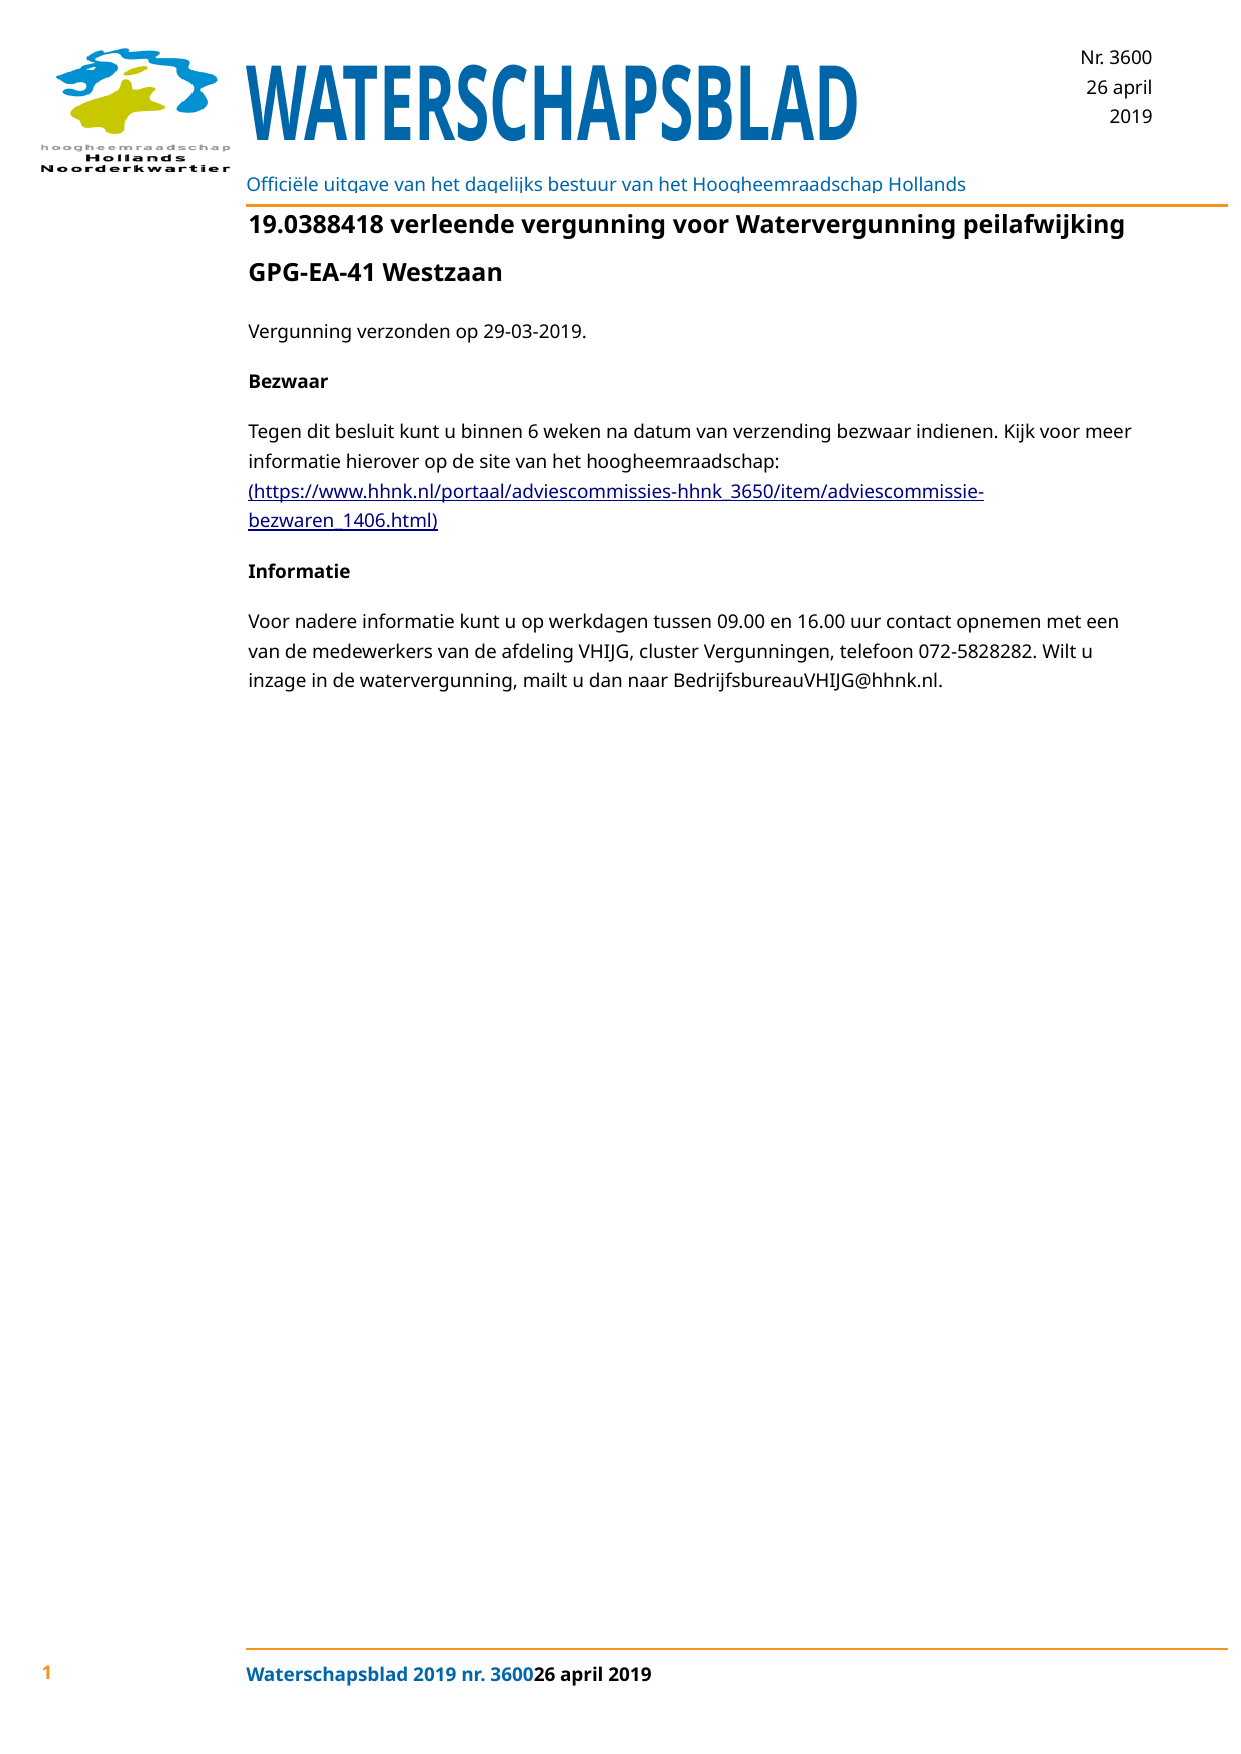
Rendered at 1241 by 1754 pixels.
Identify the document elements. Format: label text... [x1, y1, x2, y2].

text Voor nadere informatie kunt u op werkdagen tussen 09.00 en 16.00 uur contact opnemen met een van de medewerkers van de afdeling VHIJG, cluster Vergunningen, telefoon 072-5828282. Wilt u inzage in de watervergunning, mailt u dan naar BedrijfsbureauVHIJG@hhnk.nl. [248, 608, 1152, 693]
picture [41, 47, 231, 172]
text 19.0388418 verleende vergunning voor Watervergunning peilafwijking GPG-EA-41 Westzaan [248, 207, 1152, 288]
text Informatie [248, 558, 1152, 584]
text Vergunning verzonden op 29-03-2019. [248, 318, 1152, 344]
text Tegen dit besluit kunt u binnen 6 weken na datum van verzending bezwaar indienen. Kijk voor meer informatie hierover op de site van het hoogheemraadschap: (https://www.hhnk.nl/portaal/adviescommissies-hhnk_3650/item/adviescommissie-bezwaren_1406.html) [248, 419, 1152, 533]
text Bezwaar [248, 368, 1152, 394]
